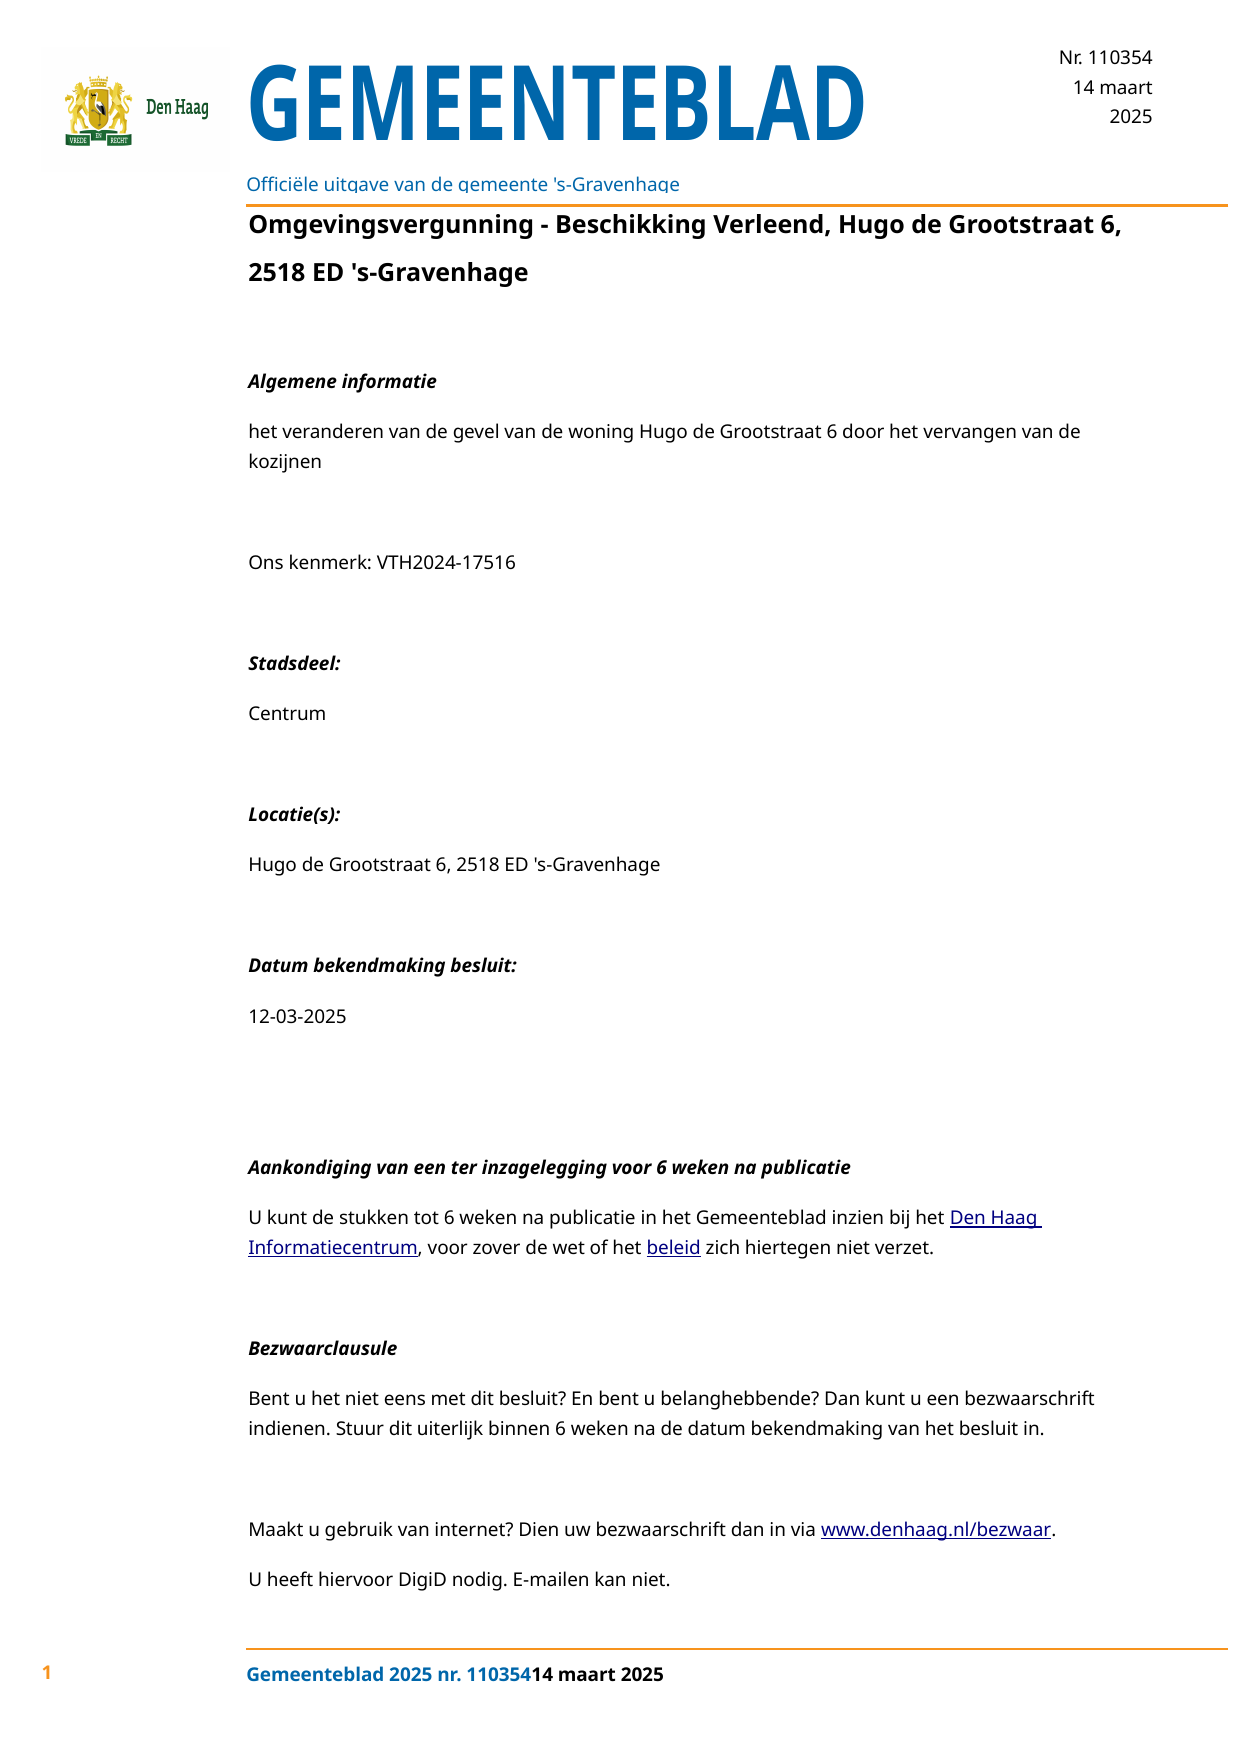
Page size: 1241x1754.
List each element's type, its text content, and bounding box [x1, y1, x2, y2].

text U heeft hiervoor DigiD nodig. E-mailen kan niet. [248, 1566, 1152, 1592]
text Stadsdeel: [248, 650, 1152, 676]
text Omgevingsvergunning - Beschikking Verleend, Hugo de Grootstraat 6, 2518 ED 's-Gravenhage [248, 207, 1152, 288]
text Bent u het niet eens met dit besluit? En bent u belanghebbende? Dan kunt u een bezwaarschrift indienen. Stuur dit uiterlijk binnen 6 weken na de datum bekendmaking van het besluit in. [248, 1385, 1152, 1441]
text Maakt u gebruik van internet? Dien uw bezwaarschrift dan in via www.denhaag.nl/bezwaar. [248, 1516, 1152, 1542]
text Aankondiging van een ter inzagelegging voor 6 weken na publicatie [248, 1154, 1152, 1180]
text Bezwaarclausule [248, 1335, 1152, 1361]
text Locatie(s): [248, 801, 1152, 827]
text U kunt de stukken tot 6 weken na publicatie in het Gemeenteblad inzien bij het Den Haag Informatiecentrum, voor zover de wet of het beleid zich hiertegen niet verzet. [248, 1204, 1152, 1260]
text Algemene informatie [248, 368, 1152, 394]
picture [41, 47, 231, 172]
text het veranderen van de gevel van de woning Hugo de Grootstraat 6 door het vervangen van de kozijnen [248, 419, 1152, 474]
text Centrum [248, 700, 1152, 726]
text Datum bekendmaking besluit: [248, 952, 1152, 978]
text 12-03-2025 [248, 1003, 1152, 1029]
text Ons kenmerk: VTH2024-17516 [248, 549, 1152, 575]
text Hugo de Grootstraat 6, 2518 ED 's-Gravenhage [248, 852, 1152, 877]
